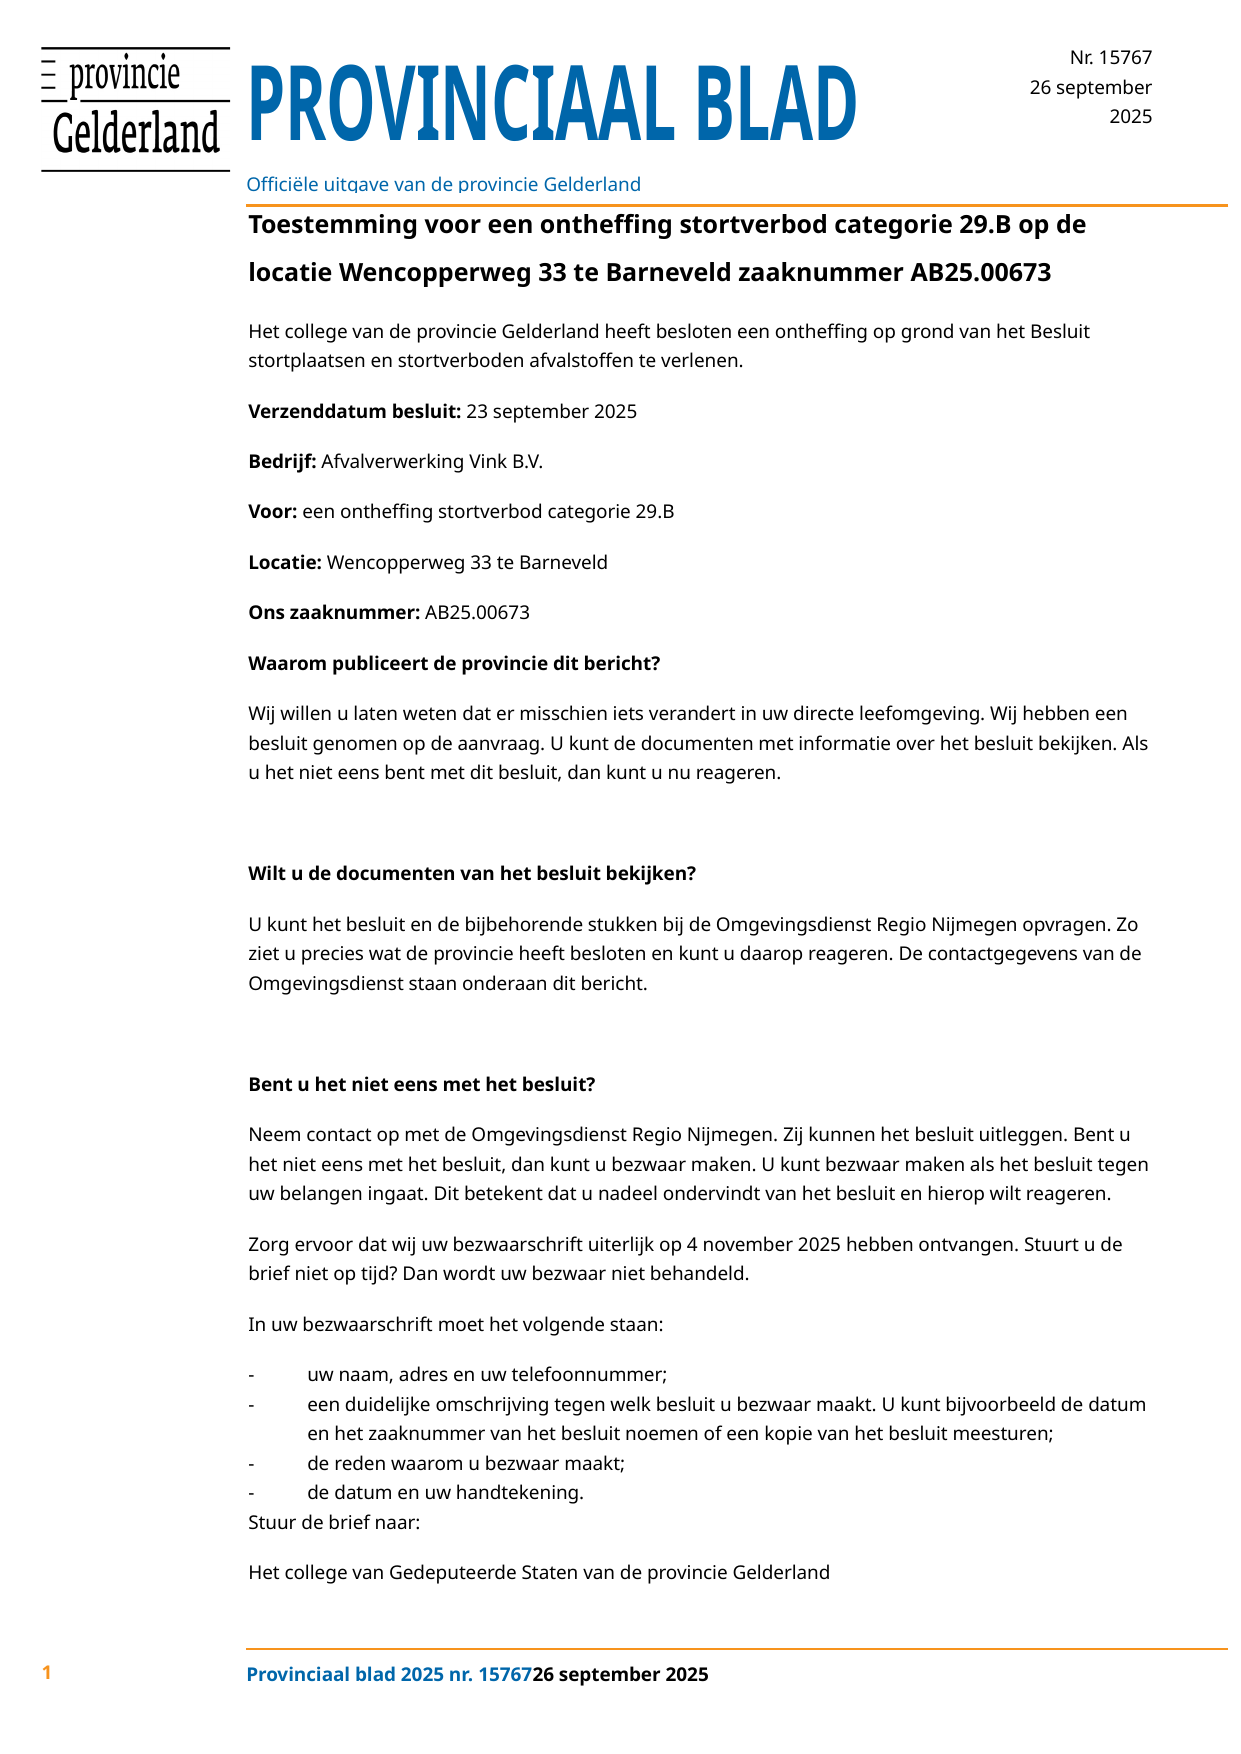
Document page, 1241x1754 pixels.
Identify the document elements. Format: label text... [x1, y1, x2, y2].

text Bent u het niet eens met het besluit? [248, 1071, 1152, 1097]
text Toestemming voor een ontheffing stortverbod categorie 29.B op de locatie Wencopperweg 33 te Barneveld zaaknummer AB25.00673 [248, 207, 1152, 288]
list een duidelijke omschrijving tegen welk besluit u bezwaar maakt. U kunt bijvoorbeeld de datum en het zaaknummer van het besluit noemen of een kopie van het besluit meesturen; [248, 1391, 1152, 1446]
text Verzenddatum besluit: 23 september 2025 [248, 398, 1152, 424]
list uw naam, adres en uw telefoonnummer; [248, 1361, 1152, 1387]
list de datum en uw handtekening. [248, 1479, 1152, 1505]
text Het college van de provincie Gelderland heeft besloten een ontheffing op grond van het Besluit stortplaatsen en stortverboden afvalstoffen te verlenen. [248, 318, 1152, 373]
text Het college van Gedeputeerde Staten van de provincie Gelderland [248, 1559, 1152, 1585]
text Locatie: Wencopperweg 33 te Barneveld [248, 549, 1152, 575]
text Stuur de brief naar: [248, 1509, 1152, 1535]
list de reden waarom u bezwaar maakt; [248, 1450, 1152, 1476]
text Neem contact op met de Omgevingsdienst Regio Nijmegen. Zij kunnen het besluit uitleggen. Bent u het niet eens met het besluit, dan kunt u bezwaar maken. U kunt bezwaar maken als het besluit tegen uw belangen ingaat. Dit betekent dat u nadeel ondervindt van het besluit en hierop wilt reageren. [248, 1121, 1152, 1206]
text Zorg ervoor dat wij uw bezwaarschrift uiterlijk op 4 november 2025 hebben ontvangen. Stuurt u de brief niet op tijd? Dan wordt uw bezwaar niet behandeld. [248, 1231, 1152, 1286]
text U kunt het besluit en de bijbehorende stukken bij de Omgevingsdienst Regio Nijmegen opvragen. Zo ziet u precies wat de provincie heeft besloten en kunt u daarop reageren. De contactgegevens van de Omgevingsdienst staan onderaan dit bericht. [248, 911, 1152, 996]
picture [41, 47, 231, 172]
text In uw bezwaarschrift moet het volgende staan: [248, 1311, 1152, 1337]
text Waarom publiceert de provincie dit bericht? [248, 650, 1152, 676]
text Wilt u de documenten van het besluit bekijken? [248, 860, 1152, 886]
text Ons zaaknummer: AB25.00673 [248, 599, 1152, 625]
text Voor: een ontheffing stortverbod categorie 29.B [248, 499, 1152, 524]
text Bedrijf: Afvalverwerking Vink B.V. [248, 448, 1152, 474]
text Wij willen u laten weten dat er misschien iets verandert in uw directe leefomgeving. Wij hebben een besluit genomen op de aanvraag. U kunt de documenten met informatie over het besluit bekijken. Als u het niet eens bent met dit besluit, dan kunt u nu reageren. [248, 700, 1152, 785]
